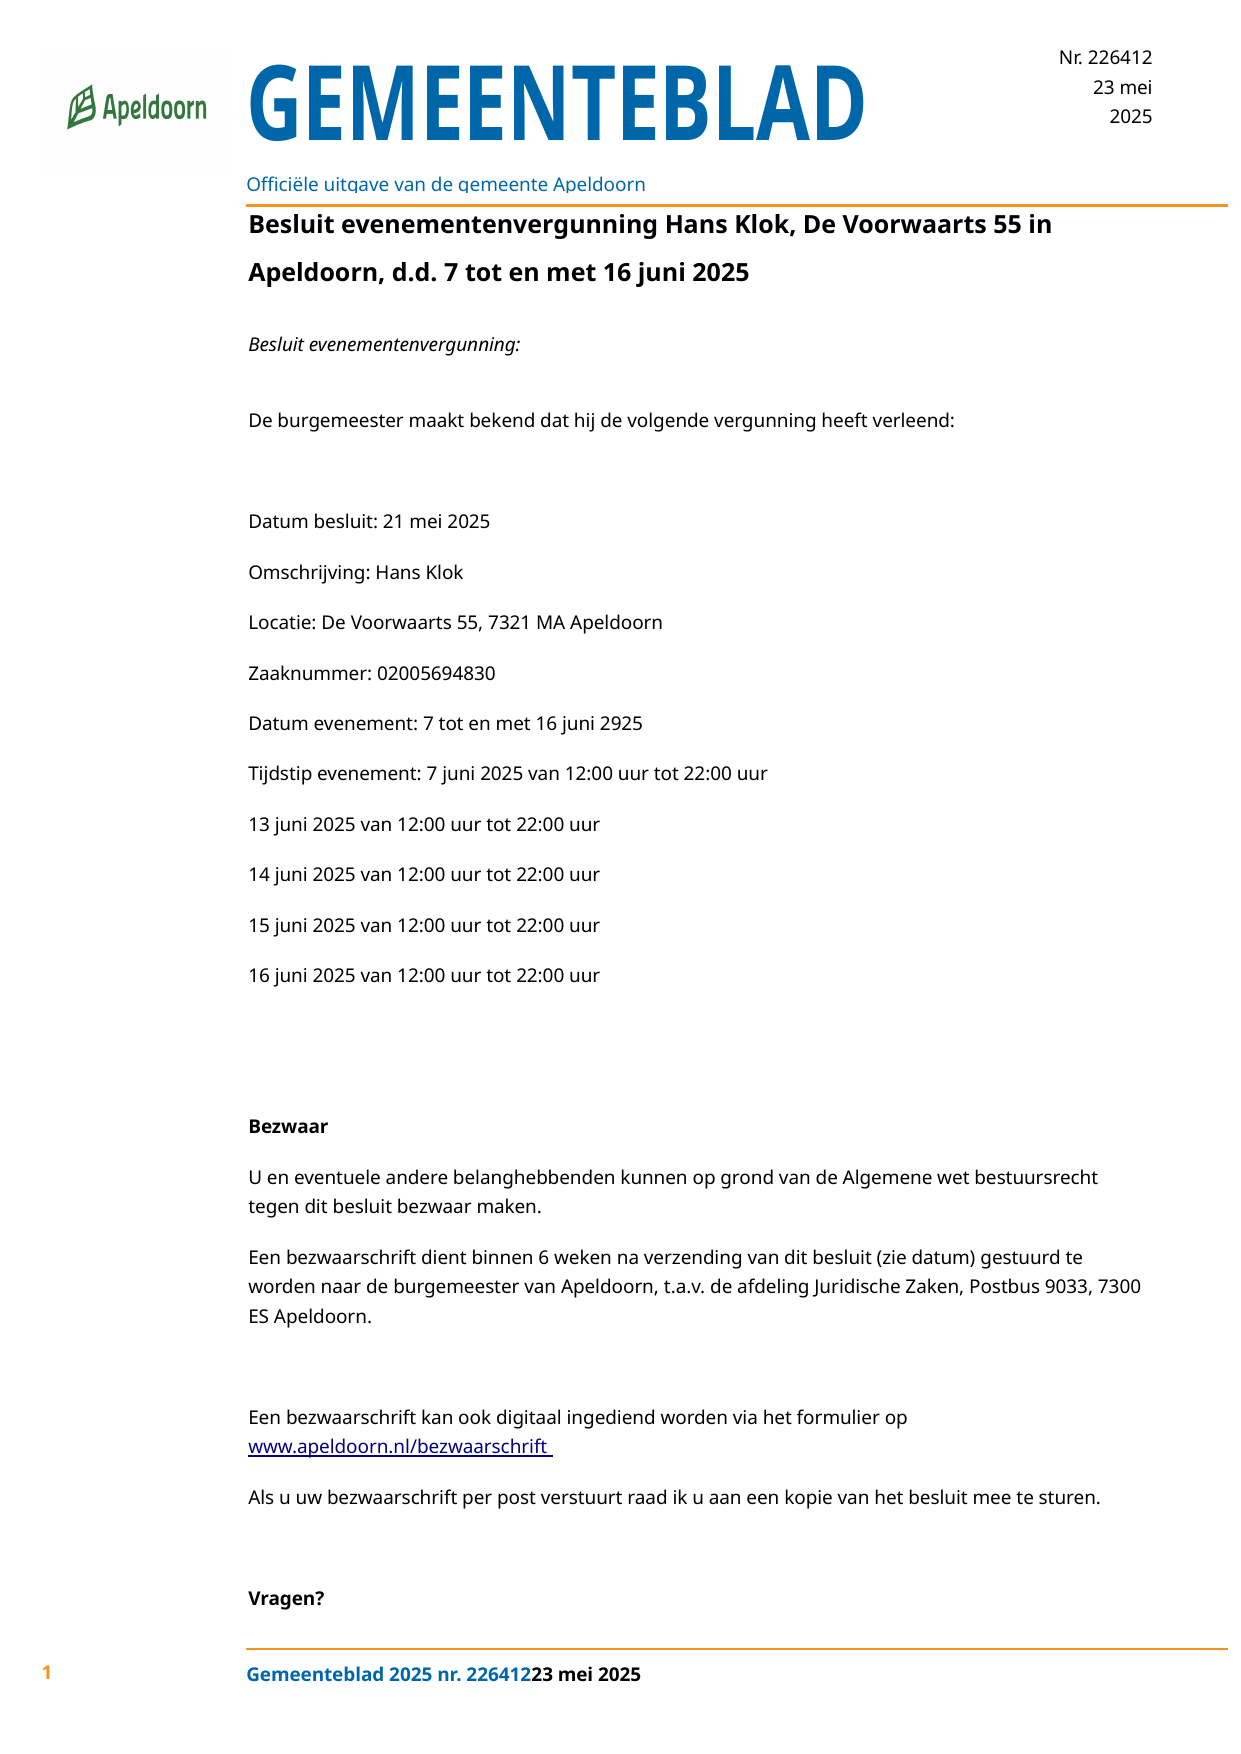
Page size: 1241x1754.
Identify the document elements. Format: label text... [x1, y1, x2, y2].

text Besluit evenementenvergunning Hans Klok, De Voorwaarts 55 in Apeldoorn, d.d. 7 tot en met 16 juni 2025 [248, 207, 1152, 288]
text Een bezwaarschrift dient binnen 6 weken na verzending van dit besluit (zie datum) gestuurd te worden naar de burgemeester van Apeldoorn, t.a.v. de afdeling Juridische Zaken, Postbus 9033, 7300 ES Apeldoorn. [248, 1244, 1152, 1329]
text Locatie: De Voorwaarts 55, 7321 MA Apeldoorn [248, 609, 1152, 635]
text De burgemeester maakt bekend dat hij de volgende vergunning heeft verleend: [248, 408, 1152, 433]
text Omschrijving: Hans Klok [248, 559, 1152, 584]
text 16 juni 2025 van 12:00 uur tot 22:00 uur [248, 962, 1152, 988]
text Vragen? [248, 1585, 1152, 1610]
text U en eventuele andere belanghebbenden kunnen op grond van de Algemene wet bestuursrecht tegen dit besluit bezwaar maken. [248, 1164, 1152, 1219]
text Zaaknummer: 02005694830 [248, 660, 1152, 685]
text 13 juni 2025 van 12:00 uur tot 22:00 uur [248, 811, 1152, 837]
text 15 juni 2025 van 12:00 uur tot 22:00 uur [248, 912, 1152, 937]
text Tijdstip evenement: 7 juni 2025 van 12:00 uur tot 22:00 uur [248, 761, 1152, 786]
text Bezwaar [248, 1113, 1152, 1139]
text Als u uw bezwaarschrift per post verstuurt raad ik u aan een kopie van het besluit mee te sturen. [248, 1484, 1152, 1509]
text Datum evenement: 7 tot en met 16 juni 2925 [248, 710, 1152, 736]
text Een bezwaarschrift kan ook digitaal ingediend worden via het formulier op www.apeldoorn.nl/bezwaarschrift [248, 1404, 1152, 1459]
picture [41, 47, 231, 172]
text Datum besluit: 21 mei 2025 [248, 508, 1152, 534]
text 14 juni 2025 van 12:00 uur tot 22:00 uur [248, 861, 1152, 887]
text Besluit evenementenvergunning: [248, 331, 1152, 357]
